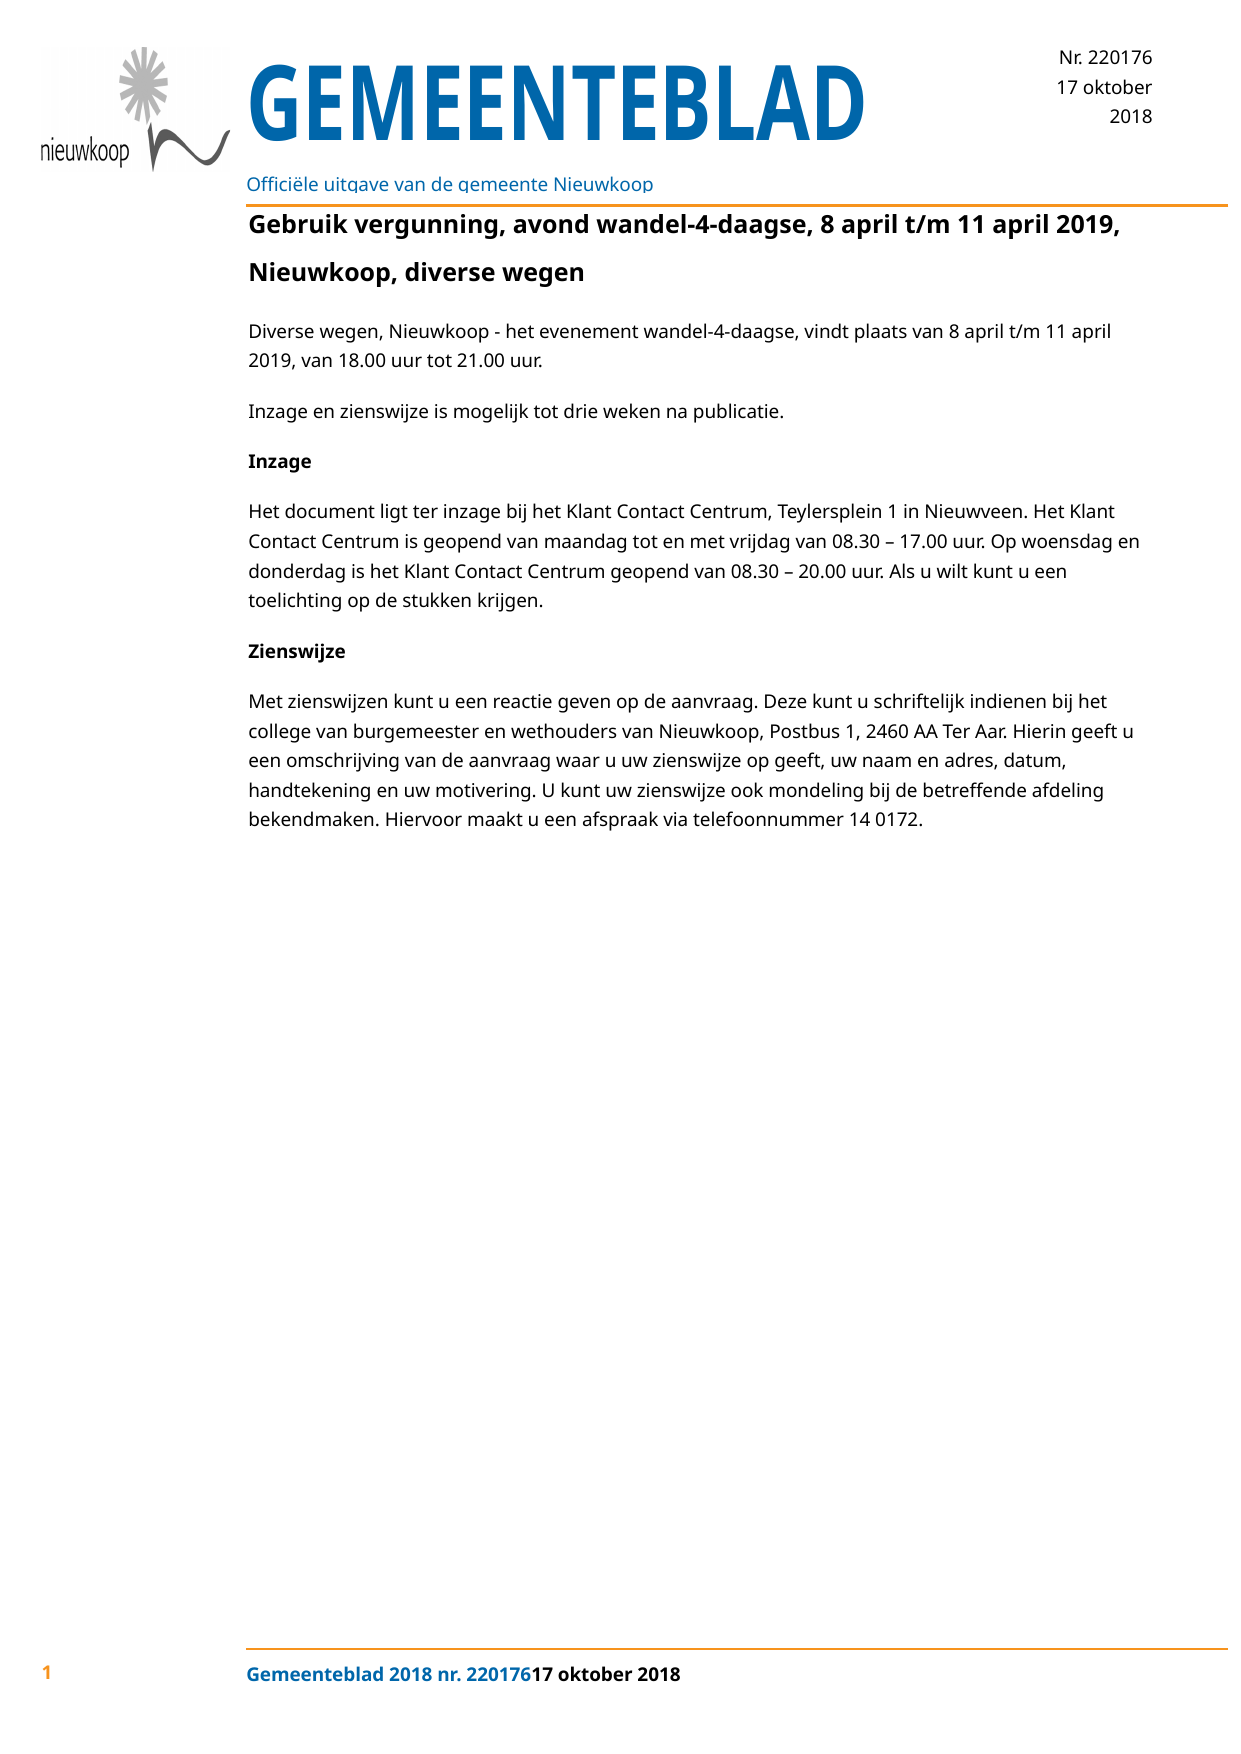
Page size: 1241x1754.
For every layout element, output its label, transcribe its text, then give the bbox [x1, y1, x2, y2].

text Inzage en zienswijze is mogelijk tot drie weken na publicatie. [248, 398, 1152, 424]
text Inzage [248, 448, 1152, 474]
text Gebruik vergunning, avond wandel-4-daagse, 8 april t/m 11 april 2019, Nieuwkoop, diverse wegen [248, 207, 1152, 288]
text Het document ligt ter inzage bij het Klant Contact Centrum, Teylersplein 1 in Nieuwveen. Het Klant Contact Centrum is geopend van maandag tot en met vrijdag van 08.30 – 17.00 uur. Op woensdag en donderdag is het Klant Contact Centrum geopend van 08.30 – 20.00 uur. Als u wilt kunt u een toelichting op de stukken krijgen. [248, 499, 1152, 613]
text Diverse wegen, Nieuwkoop - het evenement wandel-4-daagse, vindt plaats van 8 april t/m 11 april 2019, van 18.00 uur tot 21.00 uur. [248, 318, 1152, 373]
text Zienswijze [248, 638, 1152, 664]
text Met zienswijzen kunt u een reactie geven op de aanvraag. Deze kunt u schriftelijk indienen bij het college van burgemeester en wethouders van Nieuwkoop, Postbus 1, 2460 AA Ter Aar. Hierin geeft u een omschrijving van de aanvraag waar u uw zienswijze op geeft, uw naam en adres, datum, handtekening en uw motivering. U kunt uw zienswijze ook mondeling bij de betreffende afdeling bekendmaken. Hiervoor maakt u een afspraak via telefoonnummer 14 0172. [248, 688, 1152, 832]
picture [41, 47, 231, 172]
